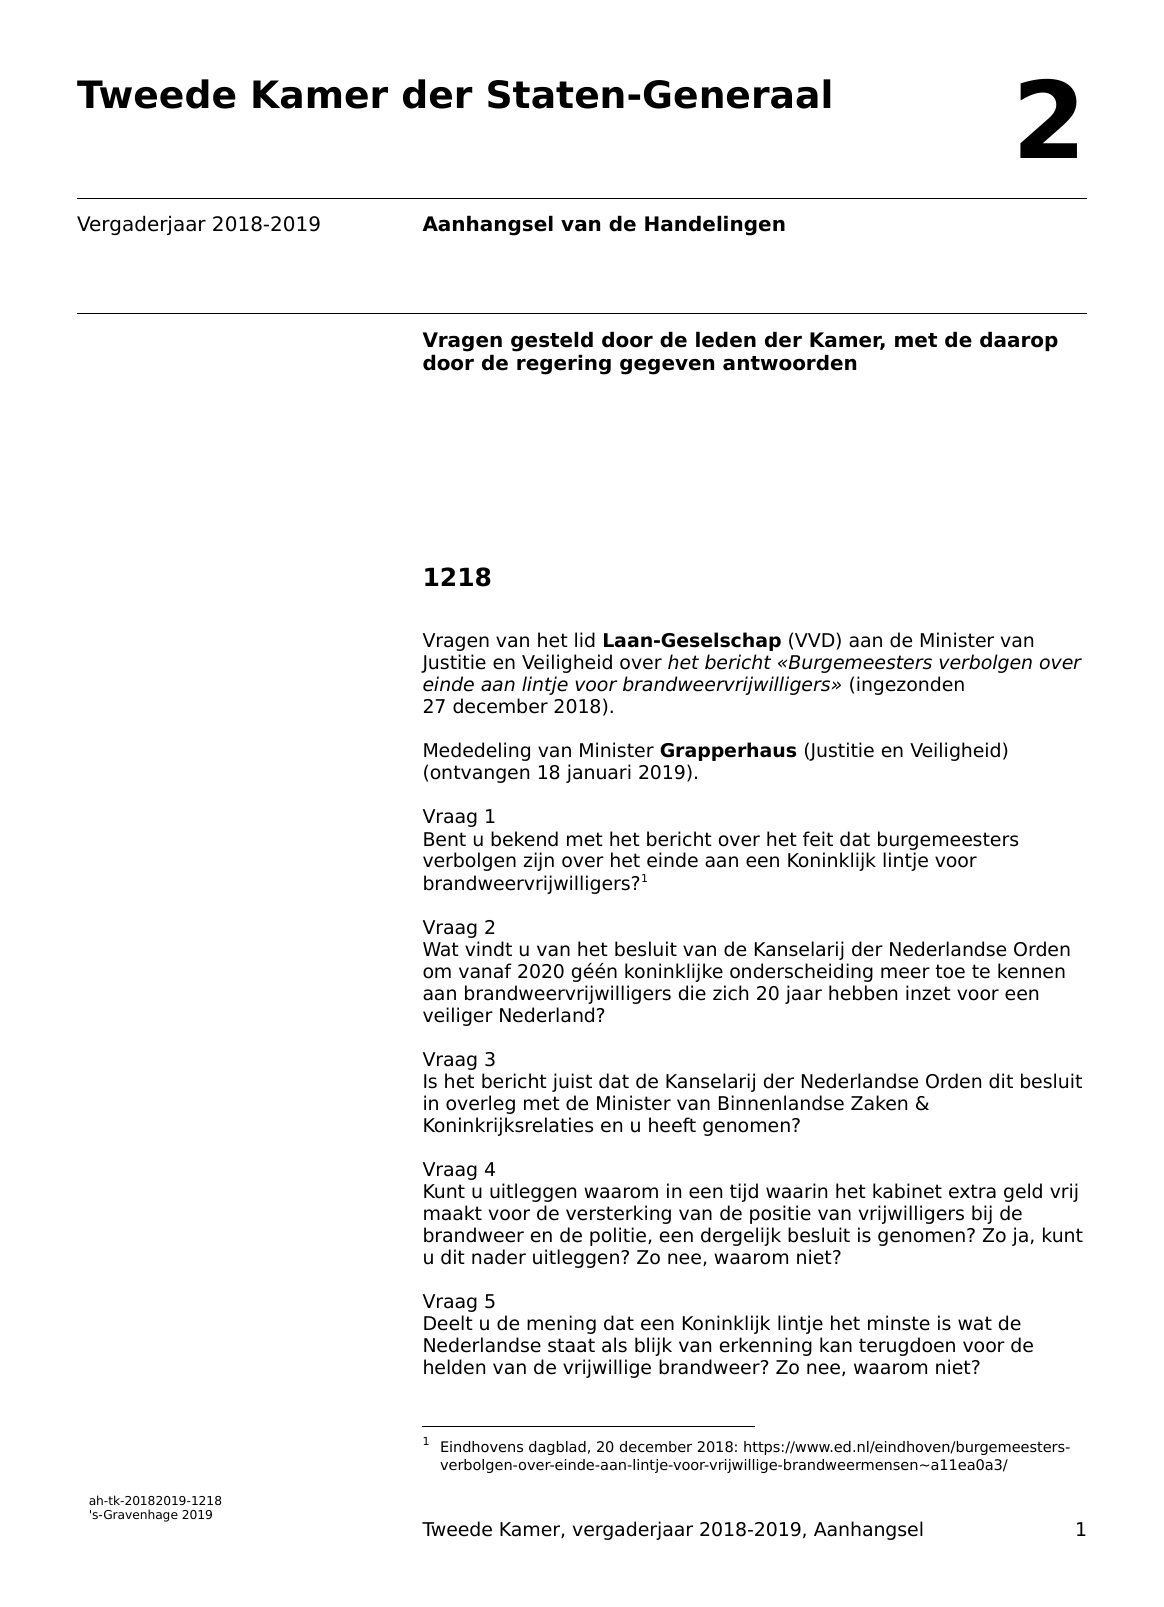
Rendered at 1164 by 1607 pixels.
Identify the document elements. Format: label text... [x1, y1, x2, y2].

text Is het bericht juist dat de Kanselarij der Nederlandse Orden dit besluit in overleg met de Minister van Binnenlandse Zaken & Koninkrijksrelaties en u heeft genomen? [422, 1071, 1087, 1137]
text 's-Gravenhage 2019 [88, 1508, 323, 1522]
table_cell Vragen gesteld door de leden der Kamer, met de daarop door de regering gegeven antwoorden [422, 314, 1087, 375]
text Mededeling van Minister Grapperhaus (Justitie en Veiligheid) (ontvangen 18 januari 2019). [422, 740, 1087, 784]
table_header 2 [886, 59, 1087, 198]
text Vraag 1 [422, 806, 1087, 828]
text Vragen van het lid Laan-Geselschap (VVD) aan de Minister van Justitie en Veiligheid over het bericht «Burgemeesters verbolgen over einde aan lintje voor brandweervrijwilligers» (ingezonden 27 december 2018). [422, 630, 1087, 718]
text Vraag 2 [422, 917, 1087, 938]
table_cell [77, 314, 422, 375]
text Vraag 3 [422, 1049, 1087, 1071]
table_cell Vergaderjaar 2018-2019 [77, 199, 422, 313]
text ah-tk-20182019-1218 [88, 1494, 323, 1508]
text 1218 [422, 563, 1087, 592]
text Kunt u uitleggen waarom in een tijd waarin het kabinet extra geld vrij maakt voor de versterking van de positie van vrijwilligers bij de brandweer en de politie, een dergelijk besluit is genomen? Zo ja, kunt u dit nader uitleggen? Zo nee, waarom niet? [422, 1181, 1087, 1269]
table_header Tweede Kamer der Staten-Generaal [77, 59, 886, 198]
text Wat vindt u van het besluit van de Kanselarij der Nederlandse Orden om vanaf 2020 géén koninklijke onderscheiding meer toe te kennen aan brandweervrijwilligers die zich 20 jaar hebben inzet voor een veiliger Nederland? [422, 938, 1087, 1026]
text Vraag 4 [422, 1159, 1087, 1181]
text Vraag 5 [422, 1291, 1087, 1313]
text Bent u bekend met het bericht over het feit dat burgemeesters verbolgen zijn over het einde aan een Koninklijk lintje voor brandweervrijwilligers? [422, 828, 1087, 894]
table_cell Aanhangsel van de Handelingen [422, 199, 1087, 313]
text Deelt u de mening dat een Koninklijk lintje het minste is wat de Nederlandse staat als blijk van erkenning kan terugdoen voor de helden van de vrijwillige brandweer? Zo nee, waarom niet? [422, 1313, 1087, 1379]
text Eindhovens dagblad, 20 december 2018: https://www.ed.nl/eindhoven/burgemeesters-verbolgen-over-einde-aan-lintje-voor-vrijwillige-brandweermensen~a11ea0a3/ [422, 1435, 1087, 1474]
